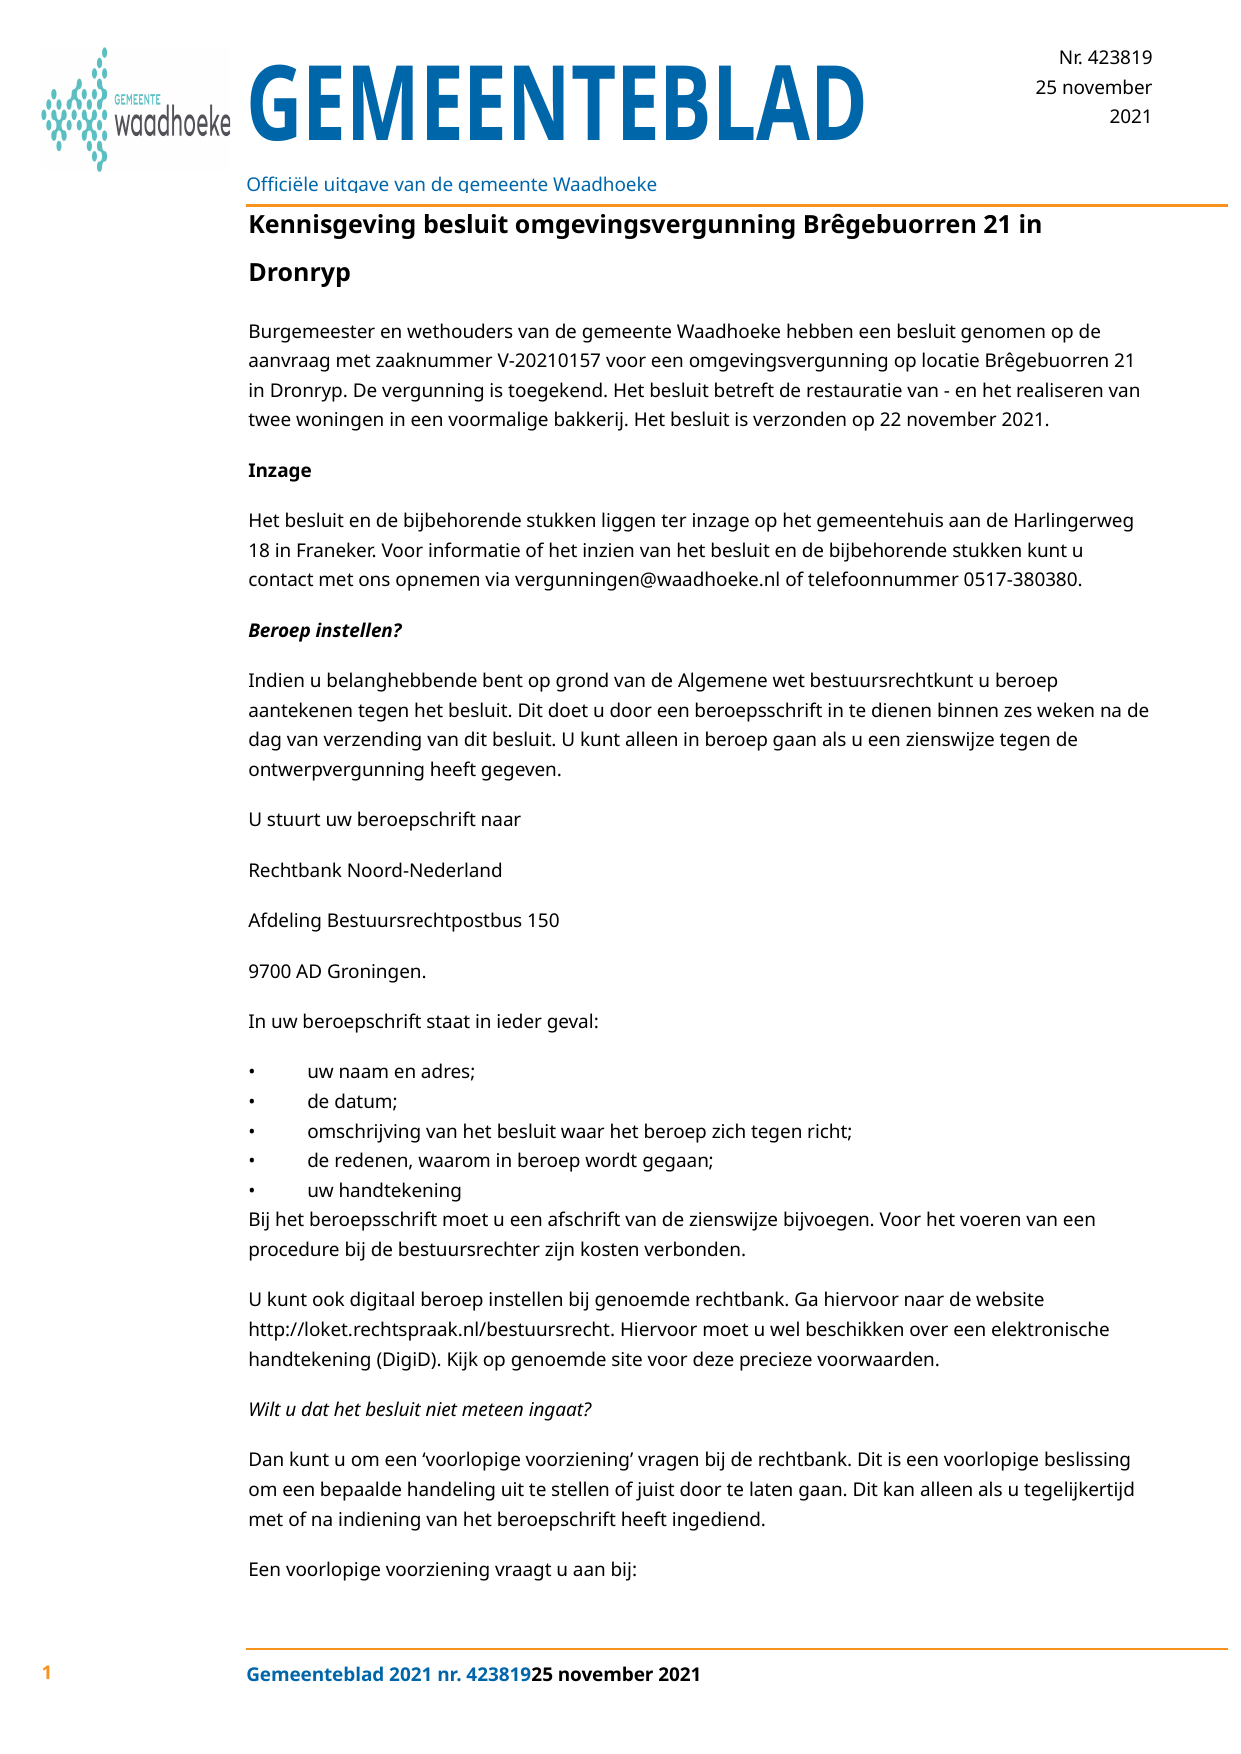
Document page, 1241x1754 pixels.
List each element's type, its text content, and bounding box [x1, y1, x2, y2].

text Dan kunt u om een ‘voorlopige voorziening’ vragen bij de rechtbank. Dit is een voorlopige beslissing om een bepaalde handeling uit te stellen of juist door te laten gaan. Dit kan alleen als u tegelijkertijd met of na indiening van het beroepschrift heeft ingediend. [248, 1447, 1152, 1532]
list de datum; [248, 1088, 1152, 1114]
list uw handtekening [248, 1177, 1152, 1203]
list uw naam en adres; [248, 1059, 1152, 1084]
text Bij het beroepsschrift moet u een afschrift van de zienswijze bijvoegen. Voor het voeren van een procedure bij de bestuursrechter zijn kosten verbonden. [248, 1207, 1152, 1262]
list de redenen, waarom in beroep wordt gegaan; [248, 1147, 1152, 1173]
text Een voorlopige voorziening vraagt u aan bij: [248, 1556, 1152, 1582]
text Kennisgeving besluit omgevingsvergunning Brêgebuorren 21 in Dronryp [248, 207, 1152, 288]
text Rechtbank Noord-Nederland [248, 857, 1152, 883]
text U stuurt uw beroepschrift naar [248, 807, 1152, 832]
text 9700 AD Groningen. [248, 958, 1152, 984]
text Wilt u dat het besluit niet meteen ingaat? [248, 1396, 1152, 1422]
picture [41, 47, 231, 172]
text In uw beroepschrift staat in ieder geval: [248, 1008, 1152, 1034]
text Burgemeester en wethouders van de gemeente Waadhoeke hebben een besluit genomen op de aanvraag met zaaknummer V-20210157 voor een omgevingsvergunning op locatie Brêgebuorren 21 in Dronryp. De vergunning is toegekend. Het besluit betreft de restauratie van - en het realiseren van twee woningen in een voormalige bakkerij. Het besluit is verzonden op 22 november 2021. [248, 318, 1152, 432]
text Beroep instellen? [248, 617, 1152, 643]
text Inzage [248, 457, 1152, 483]
text U kunt ook digitaal beroep instellen bij genoemde rechtbank. Ga hiervoor naar de website http://loket.rechtspraak.nl/bestuursrecht. Hiervoor moet u wel beschikken over een elektronische handtekening (DigiD). Kijk op genoemde site voor deze precieze voorwaarden. [248, 1287, 1152, 1372]
text Het besluit en de bijbehorende stukken liggen ter inzage op het gemeentehuis aan de Harlingerweg 18 in Franeker. Voor informatie of het inzien van het besluit en de bijbehorende stukken kunt u contact met ons opnemen via vergunningen@waadhoeke.nl of telefoonnummer 0517-380380. [248, 507, 1152, 592]
text Indien u belanghebbende bent op grond van de Algemene wet bestuursrechtkunt u beroep aantekenen tegen het besluit. Dit doet u door een beroepsschrift in te dienen binnen zes weken na de dag van verzending van dit besluit. U kunt alleen in beroep gaan als u een zienswijze tegen de ontwerpvergunning heeft gegeven. [248, 667, 1152, 782]
list omschrijving van het besluit waar het beroep zich tegen richt; [248, 1118, 1152, 1144]
text Afdeling Bestuursrechtpostbus 150 [248, 907, 1152, 933]
